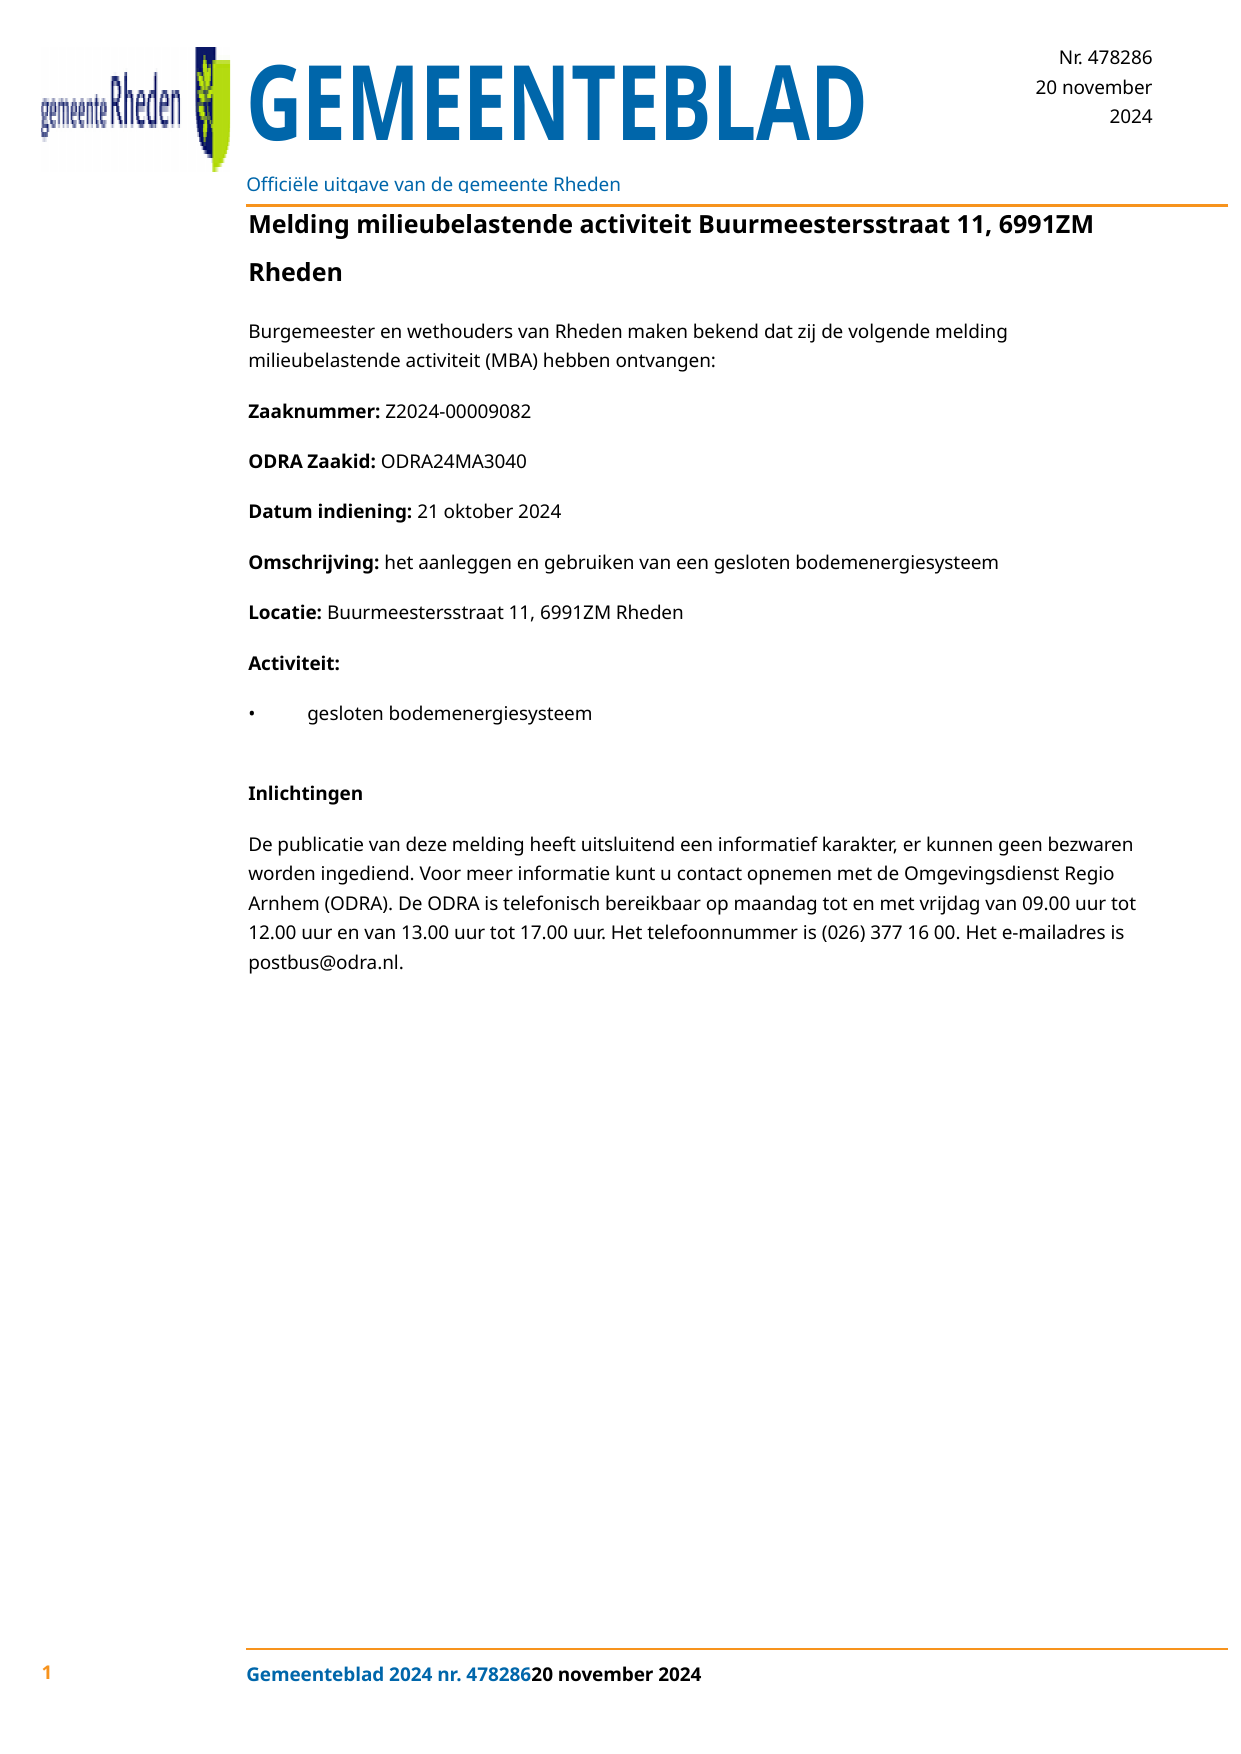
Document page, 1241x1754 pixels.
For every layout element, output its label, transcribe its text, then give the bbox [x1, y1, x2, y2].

text De publicatie van deze melding heeft uitsluitend een informatief karakter, er kunnen geen bezwaren worden ingediend. Voor meer informatie kunt u contact opnemen met de Omgevingsdienst Regio Arnhem (ODRA). De ODRA is telefonisch bereikbaar op maandag tot en met vrijdag van 09.00 uur tot 12.00 uur en van 13.00 uur tot 17.00 uur. Het telefoonnummer is (026) 377 16 00. Het e-mailadres is postbus@odra.nl. [248, 831, 1152, 975]
text Activiteit: [248, 650, 1152, 676]
picture [41, 47, 231, 172]
list gesloten bodemenergiesysteem [248, 700, 1152, 726]
text ODRA Zaakid: ODRA24MA3040 [248, 448, 1152, 474]
text Zaaknummer: Z2024-00009082 [248, 398, 1152, 424]
text Melding milieubelastende activiteit Buurmeestersstraat 11, 6991ZM Rheden [248, 207, 1152, 288]
text Burgemeester en wethouders van Rheden maken bekend dat zij de volgende melding milieubelastende activiteit (MBA) hebben ontvangen: [248, 318, 1152, 373]
text Inlichtingen [248, 780, 1152, 806]
text Locatie: Buurmeestersstraat 11, 6991ZM Rheden [248, 599, 1152, 625]
text Omschrijving: het aanleggen en gebruiken van een gesloten bodemenergiesysteem [248, 549, 1152, 575]
text Datum indiening: 21 oktober 2024 [248, 499, 1152, 524]
